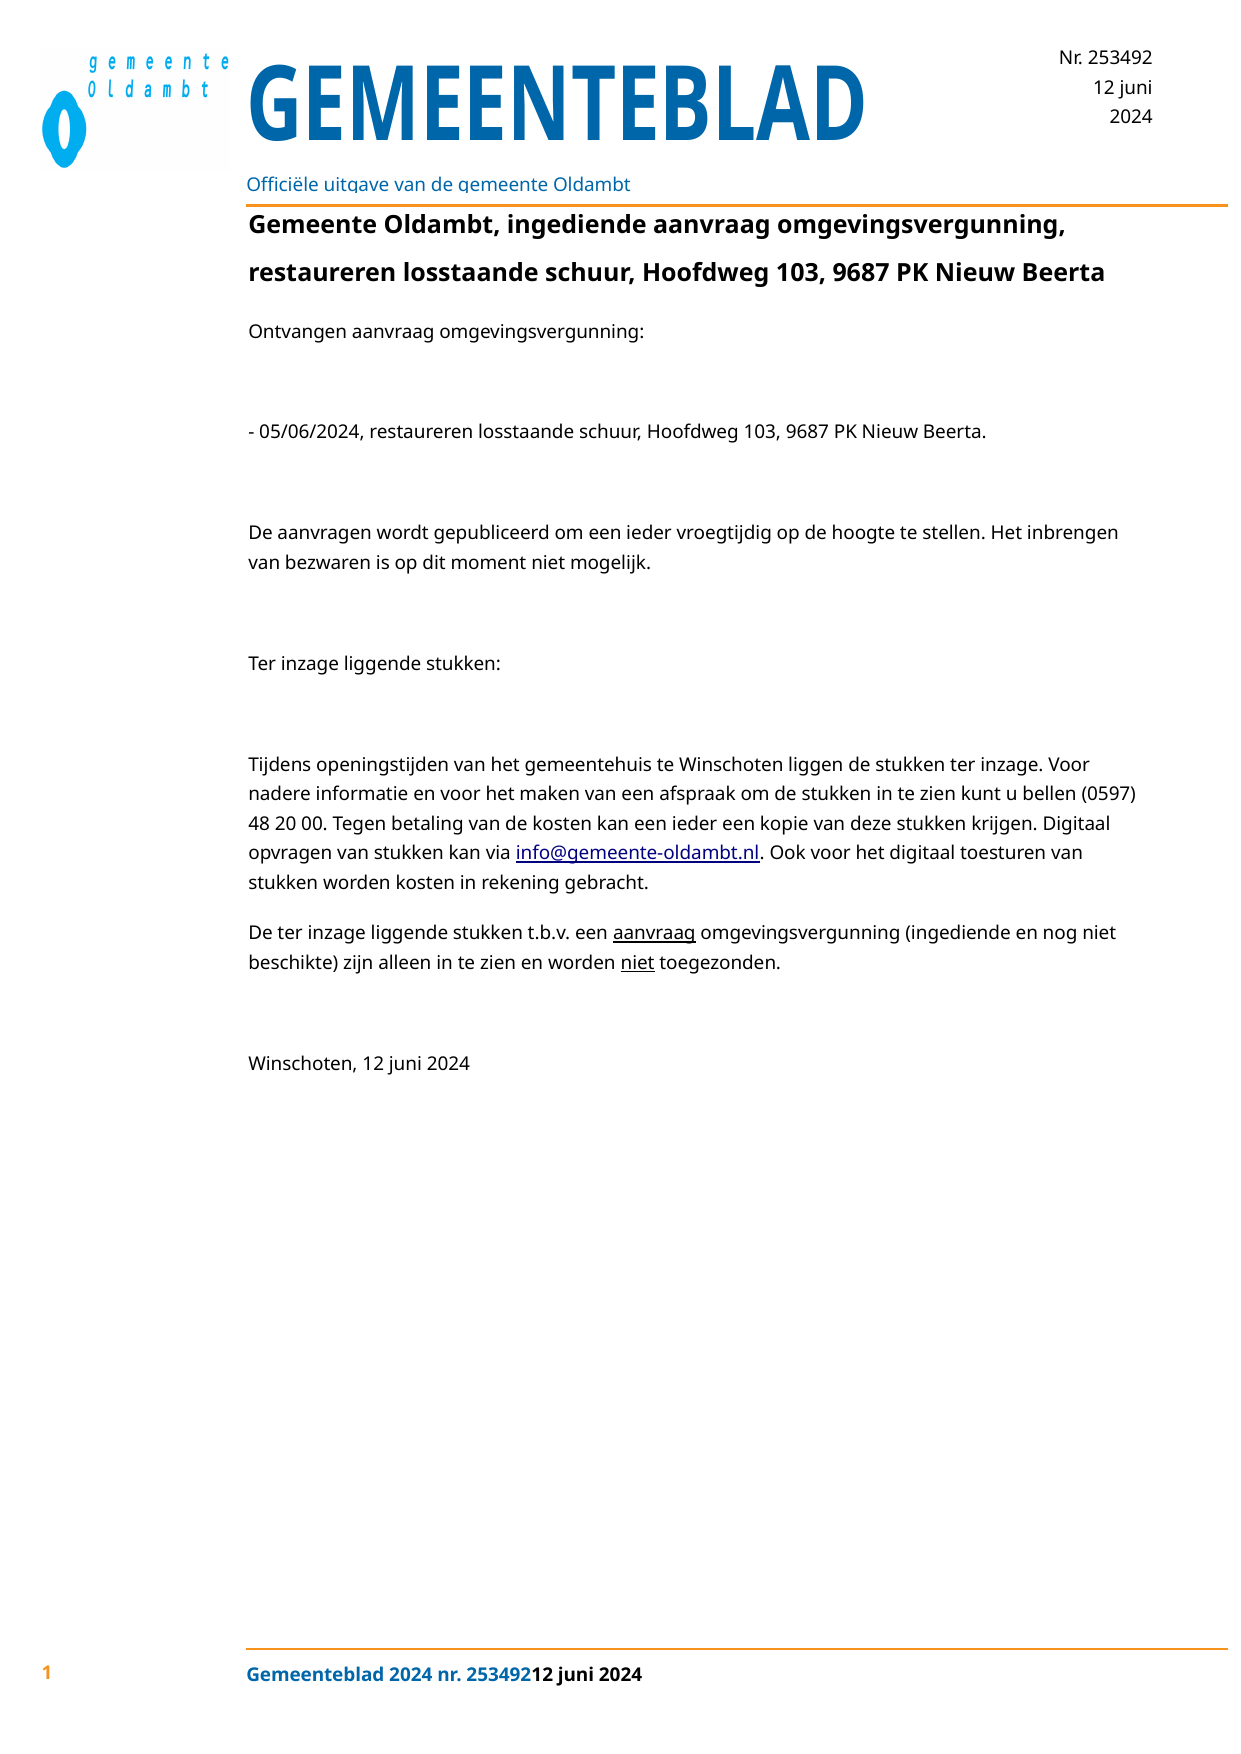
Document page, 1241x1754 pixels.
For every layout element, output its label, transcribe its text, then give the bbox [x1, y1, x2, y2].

text Ontvangen aanvraag omgevingsvergunning: [248, 318, 1152, 344]
text De ter inzage liggende stukken t.b.v. een aanvraag omgevingsvergunning (ingediende en nog niet beschikte) zijn alleen in te zien en worden niet toegezonden. [248, 919, 1152, 975]
text De aanvragen wordt gepubliceerd om een ieder vroegtijdig op de hoogte te stellen. Het inbrengen van bezwaren is op dit moment niet mogelijk. [248, 519, 1152, 575]
text Tijdens openingstijden van het gemeentehuis te Winschoten liggen de stukken ter inzage. Voor nadere informatie en voor het maken van een afspraak om de stukken in te zien kunt u bellen (0597) 48 20 00. Tegen betaling van de kosten kan een ieder een kopie van deze stukken krijgen. Digitaal opvragen van stukken kan via info@gemeente-oldambt.nl. Ook voor het digitaal toesturen van stukken worden kosten in rekening gebracht. [248, 751, 1152, 895]
text Winschoten, 12 juni 2024 [248, 1050, 1152, 1076]
picture [41, 47, 231, 172]
text - 05/06/2024, restaureren losstaande schuur, Hoofdweg 103, 9687 PK Nieuw Beerta. [248, 419, 1152, 444]
text Gemeente Oldambt, ingediende aanvraag omgevingsvergunning, restaureren losstaande schuur, Hoofdweg 103, 9687 PK Nieuw Beerta [248, 207, 1152, 288]
text Ter inzage liggende stukken: [248, 650, 1152, 676]
